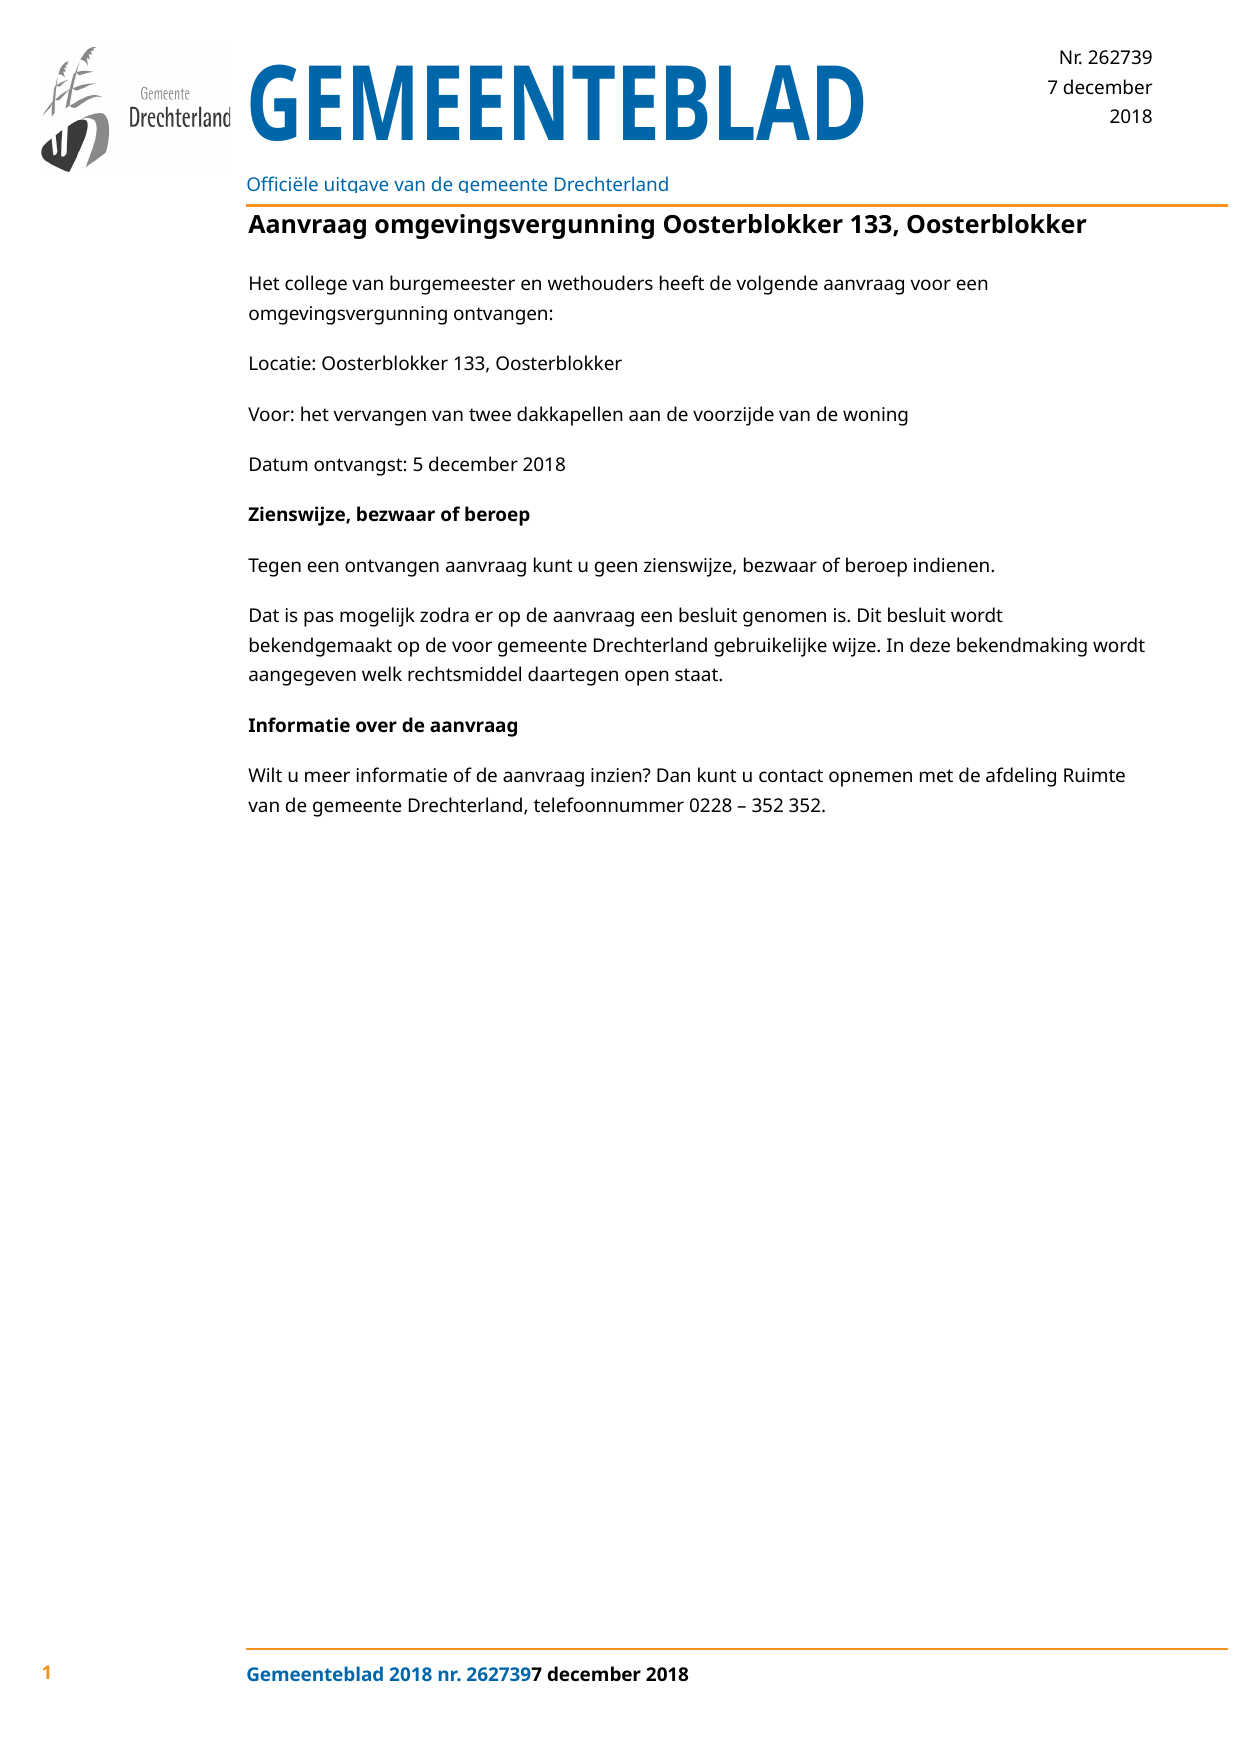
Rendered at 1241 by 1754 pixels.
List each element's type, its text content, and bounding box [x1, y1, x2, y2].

picture [41, 47, 231, 172]
text Zienswijze, bezwaar of beroep [248, 502, 1152, 527]
text Het college van burgemeester en wethouders heeft de volgende aanvraag voor een omgevingsvergunning ontvangen: [248, 270, 1152, 326]
text Aanvraag omgevingsvergunning Oosterblokker 133, Oosterblokker [248, 207, 1152, 241]
text Informatie over de aanvraag [248, 712, 1152, 738]
text Tegen een ontvangen aanvraag kunt u geen zienswijze, bezwaar of beroep indienen. [248, 552, 1152, 578]
text Datum ontvangst: 5 december 2018 [248, 451, 1152, 477]
text Voor: het vervangen van twee dakkapellen aan de voorzijde van de woning [248, 401, 1152, 426]
text Wilt u meer informatie of de aanvraag inzien? Dan kunt u contact opnemen met de afdeling Ruimte van de gemeente Drechterland, telefoonnummer 0228 – 352 352. [248, 762, 1152, 818]
text Dat is pas mogelijk zodra er op de aanvraag een besluit genomen is. Dit besluit wordt bekendgemaakt op de voor gemeente Drechterland gebruikelijke wijze. In deze bekendmaking wordt aangegeven welk rechtsmiddel daartegen open staat. [248, 602, 1152, 687]
text Locatie: Oosterblokker 133, Oosterblokker [248, 350, 1152, 376]
